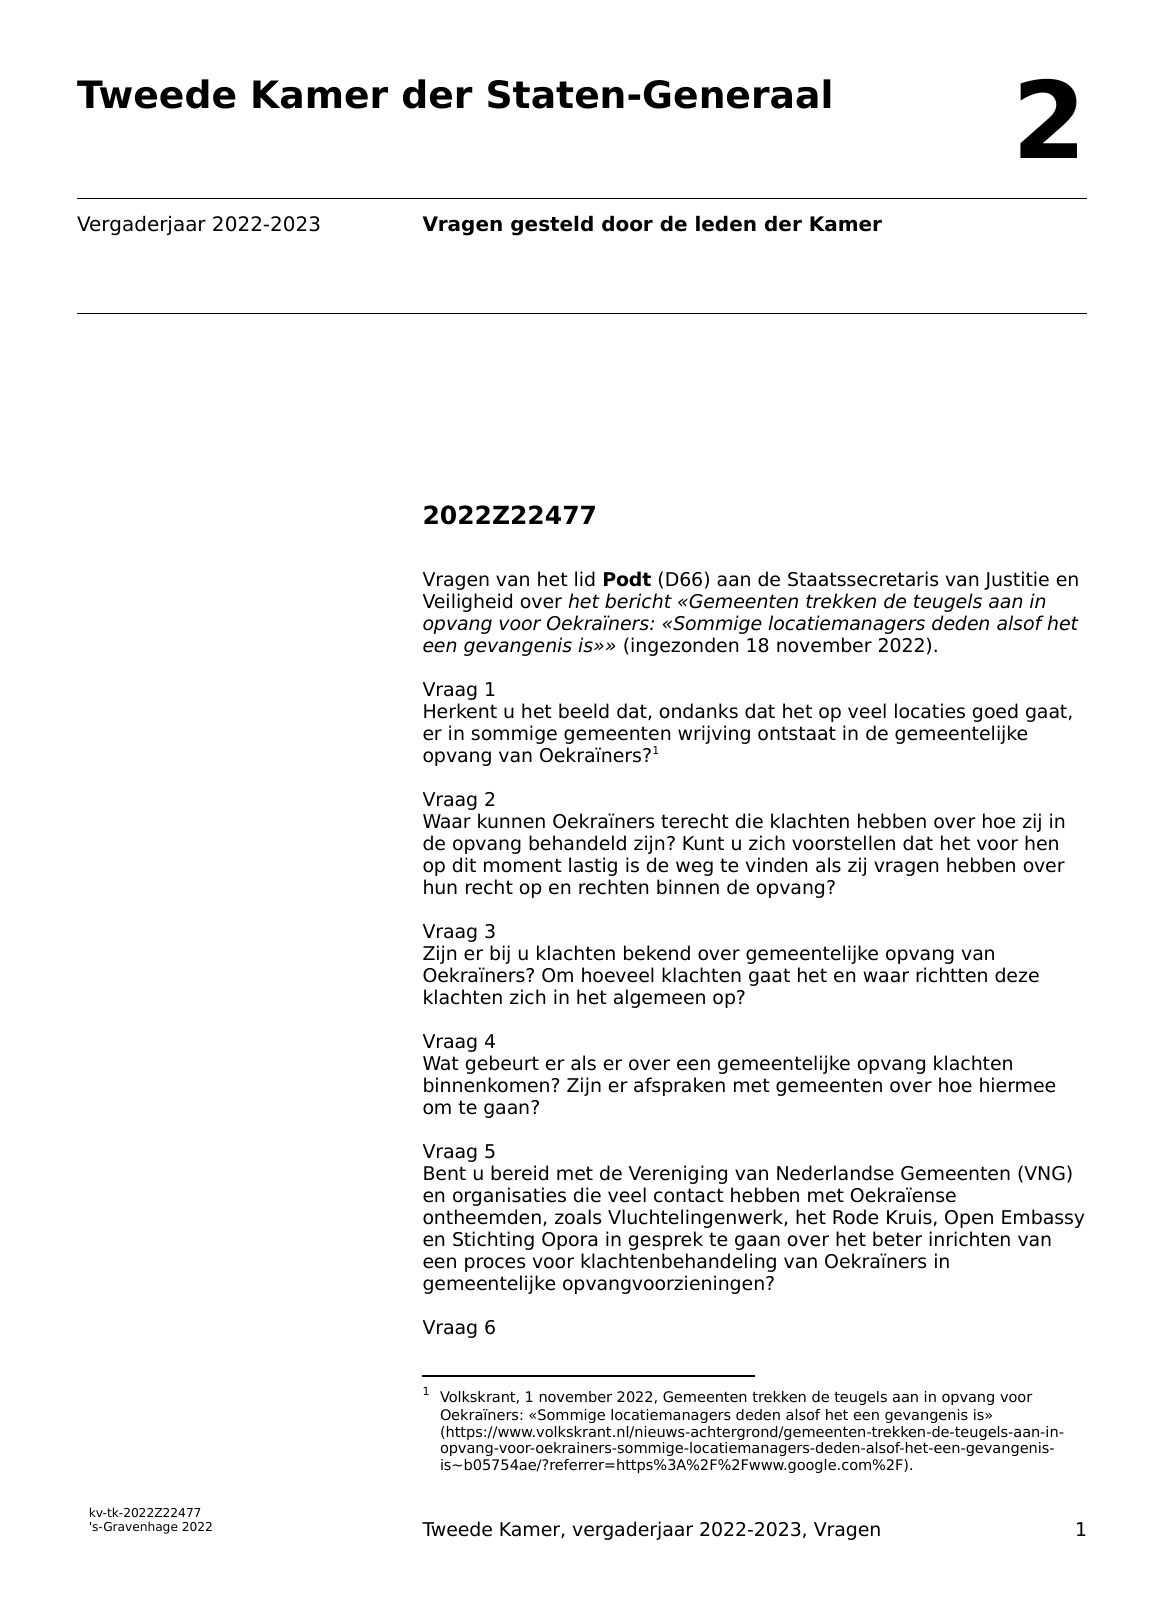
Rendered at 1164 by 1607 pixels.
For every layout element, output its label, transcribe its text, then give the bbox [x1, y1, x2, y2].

table_header 2 [886, 59, 1087, 198]
text Vraag 3 [422, 921, 1087, 943]
text Vragen van het lid Podt (D66) aan de Staatssecretaris van Justitie en Veiligheid over het bericht «Gemeenten trekken de teugels aan in opvang voor Oekraïners: «Sommige locatiemanagers deden alsof het een gevangenis is»» (ingezonden 18 november 2022). [422, 569, 1087, 657]
table_cell Vragen gesteld door de leden der Kamer [422, 199, 1087, 313]
text Zijn er bij u klachten bekend over gemeentelijke opvang van Oekraïners? Om hoeveel klachten gaat het en waar richtten deze klachten zich in het algemeen op? [422, 943, 1087, 1009]
text Vraag 6 [422, 1317, 1087, 1339]
text Herkent u het beeld dat, ondanks dat het op veel locaties goed gaat, er in sommige gemeenten wrijving ontstaat in de gemeentelijke opvang van Oekraïners? [422, 701, 1087, 767]
text Volkskrant, 1 november 2022, Gemeenten trekken de teugels aan in opvang voor Oekraïners: «Sommige locatiemanagers deden alsof het een gevangenis is» (https://www.volkskrant.nl/nieuws-achtergrond/gemeenten-trekken-de-teugels-aan-in-opvang-voor-oekrainers-sommige-locatiemanagers-deden-alsof-het-een-gevangenis-is~b05754ae/?referrer=https%3A%2F%2Fwww.google.com%2F). [422, 1385, 1087, 1474]
text 2022Z22477 [422, 501, 1087, 531]
text Vraag 4 [422, 1031, 1087, 1053]
text Waar kunnen Oekraïners terecht die klachten hebben over hoe zij in de opvang behandeld zijn? Kunt u zich voorstellen dat het voor hen op dit moment lastig is de weg te vinden als zij vragen hebben over hun recht op en rechten binnen de opvang? [422, 811, 1087, 899]
table_header Tweede Kamer der Staten-Generaal [77, 59, 886, 198]
text Vraag 2 [422, 789, 1087, 811]
text Vraag 5 [422, 1141, 1087, 1163]
text Wat gebeurt er als er over een gemeentelijke opvang klachten binnenkomen? Zijn er afspraken met gemeenten over hoe hiermee om te gaan? [422, 1053, 1087, 1119]
text Bent u bereid met de Vereniging van Nederlandse Gemeenten (VNG) en organisaties die veel contact hebben met Oekraïense ontheemden, zoals Vluchtelingenwerk, het Rode Kruis, Open Embassy en Stichting Opora in gesprek te gaan over het beter inrichten van een proces voor klachtenbehandeling van Oekraïners in gemeentelijke opvangvoorzieningen? [422, 1163, 1087, 1295]
text kv-tk-2022Z22477 [88, 1506, 323, 1520]
text Vraag 1 [422, 679, 1087, 701]
table_cell Vergaderjaar 2022-2023 [77, 199, 422, 313]
text 's-Gravenhage 2022 [88, 1520, 323, 1534]
